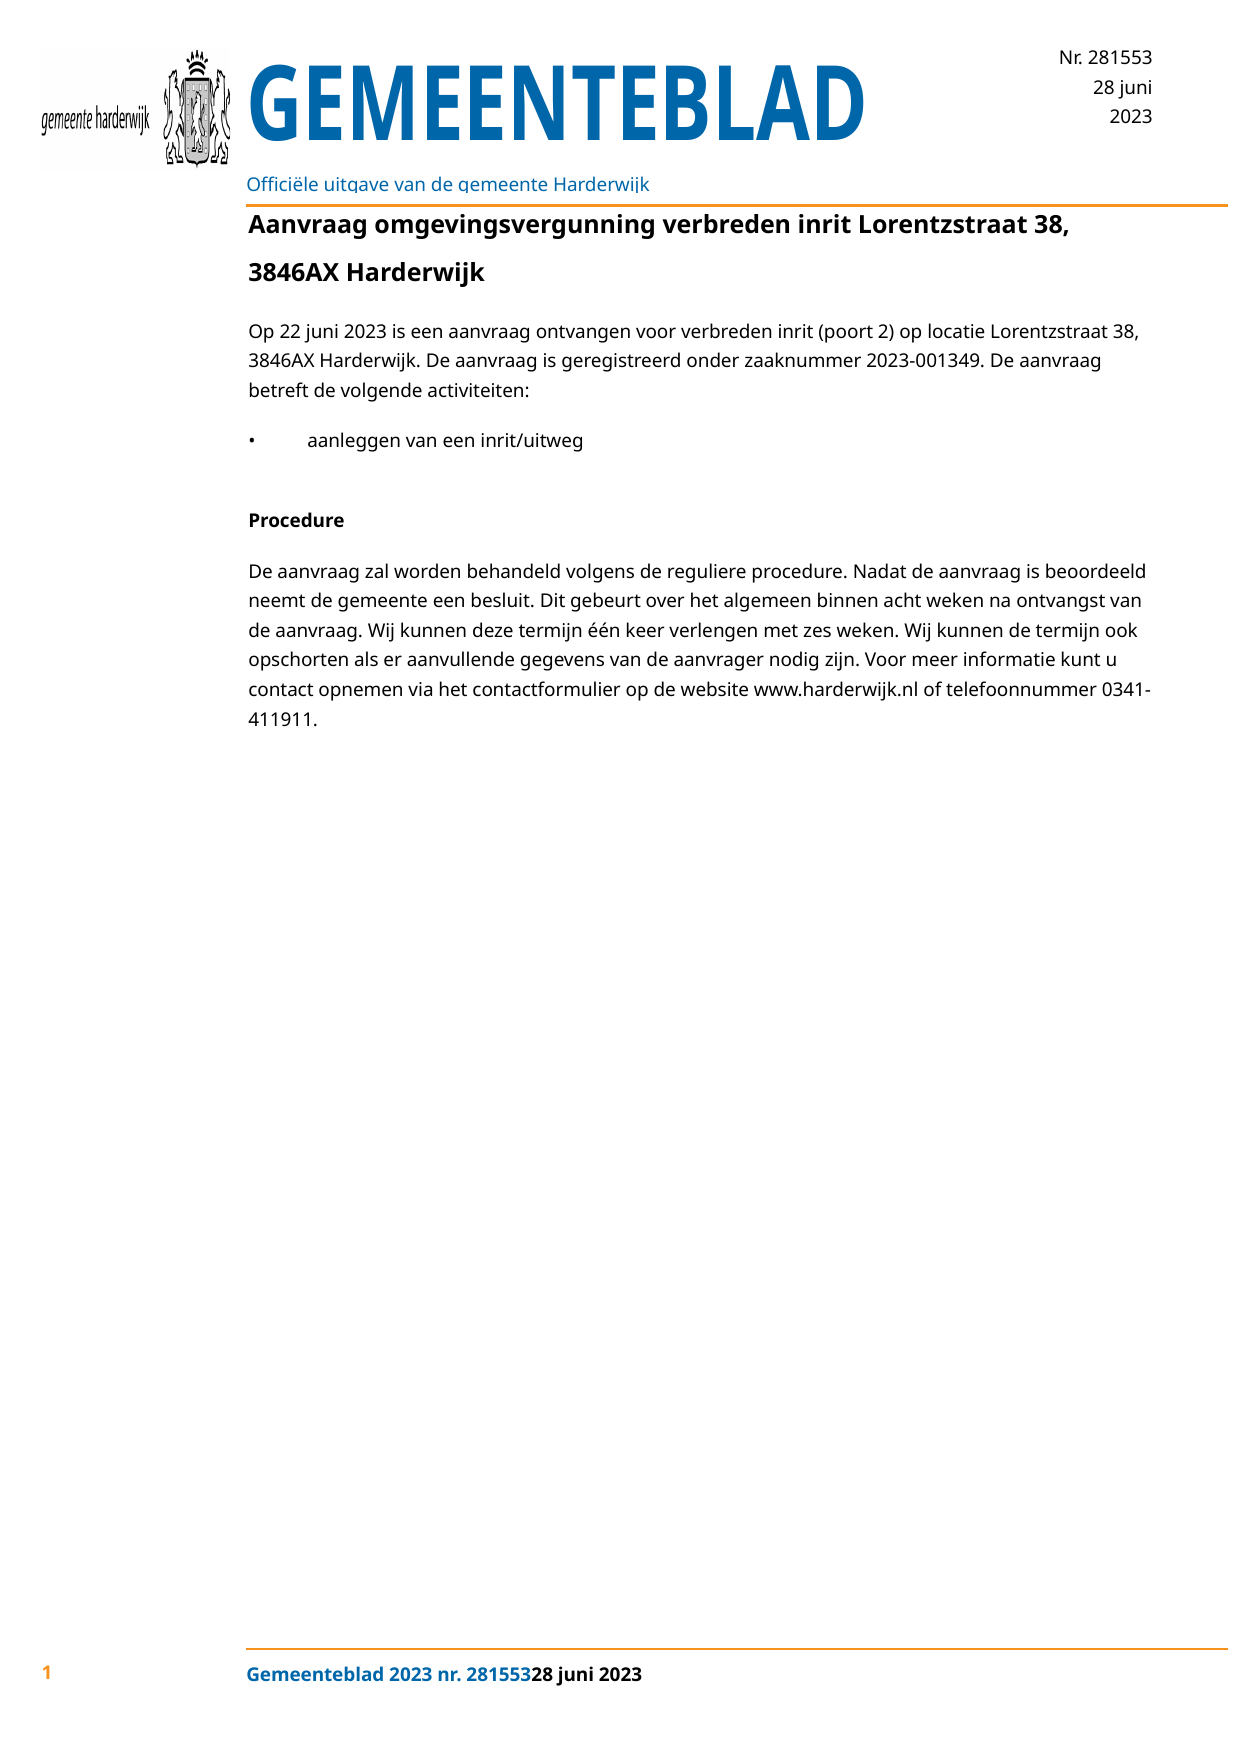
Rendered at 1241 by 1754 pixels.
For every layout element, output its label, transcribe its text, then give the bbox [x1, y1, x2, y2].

list aanleggen van een inrit/uitweg [248, 427, 1152, 453]
picture [41, 47, 231, 172]
text Op 22 juni 2023 is een aanvraag ontvangen voor verbreden inrit (poort 2) op locatie Lorentzstraat 38, 3846AX Harderwijk. De aanvraag is geregistreerd onder zaaknummer 2023-001349. De aanvraag betreft de volgende activiteiten: [248, 318, 1152, 403]
text Aanvraag omgevingsvergunning verbreden inrit Lorentzstraat 38, 3846AX Harderwijk [248, 207, 1152, 288]
text De aanvraag zal worden behandeld volgens de reguliere procedure. Nadat de aanvraag is beoordeeld neemt de gemeente een besluit. Dit gebeurt over het algemeen binnen acht weken na ontvangst van de aanvraag. Wij kunnen deze termijn één keer verlengen met zes weken. Wij kunnen de termijn ook opschorten als er aanvullende gegevens van de aanvrager nodig zijn. Voor meer informatie kunt u contact opnemen via het contactformulier op de website www.harderwijk.nl of telefoonnummer 0341-411911. [248, 558, 1152, 732]
text Procedure [248, 507, 1152, 533]
